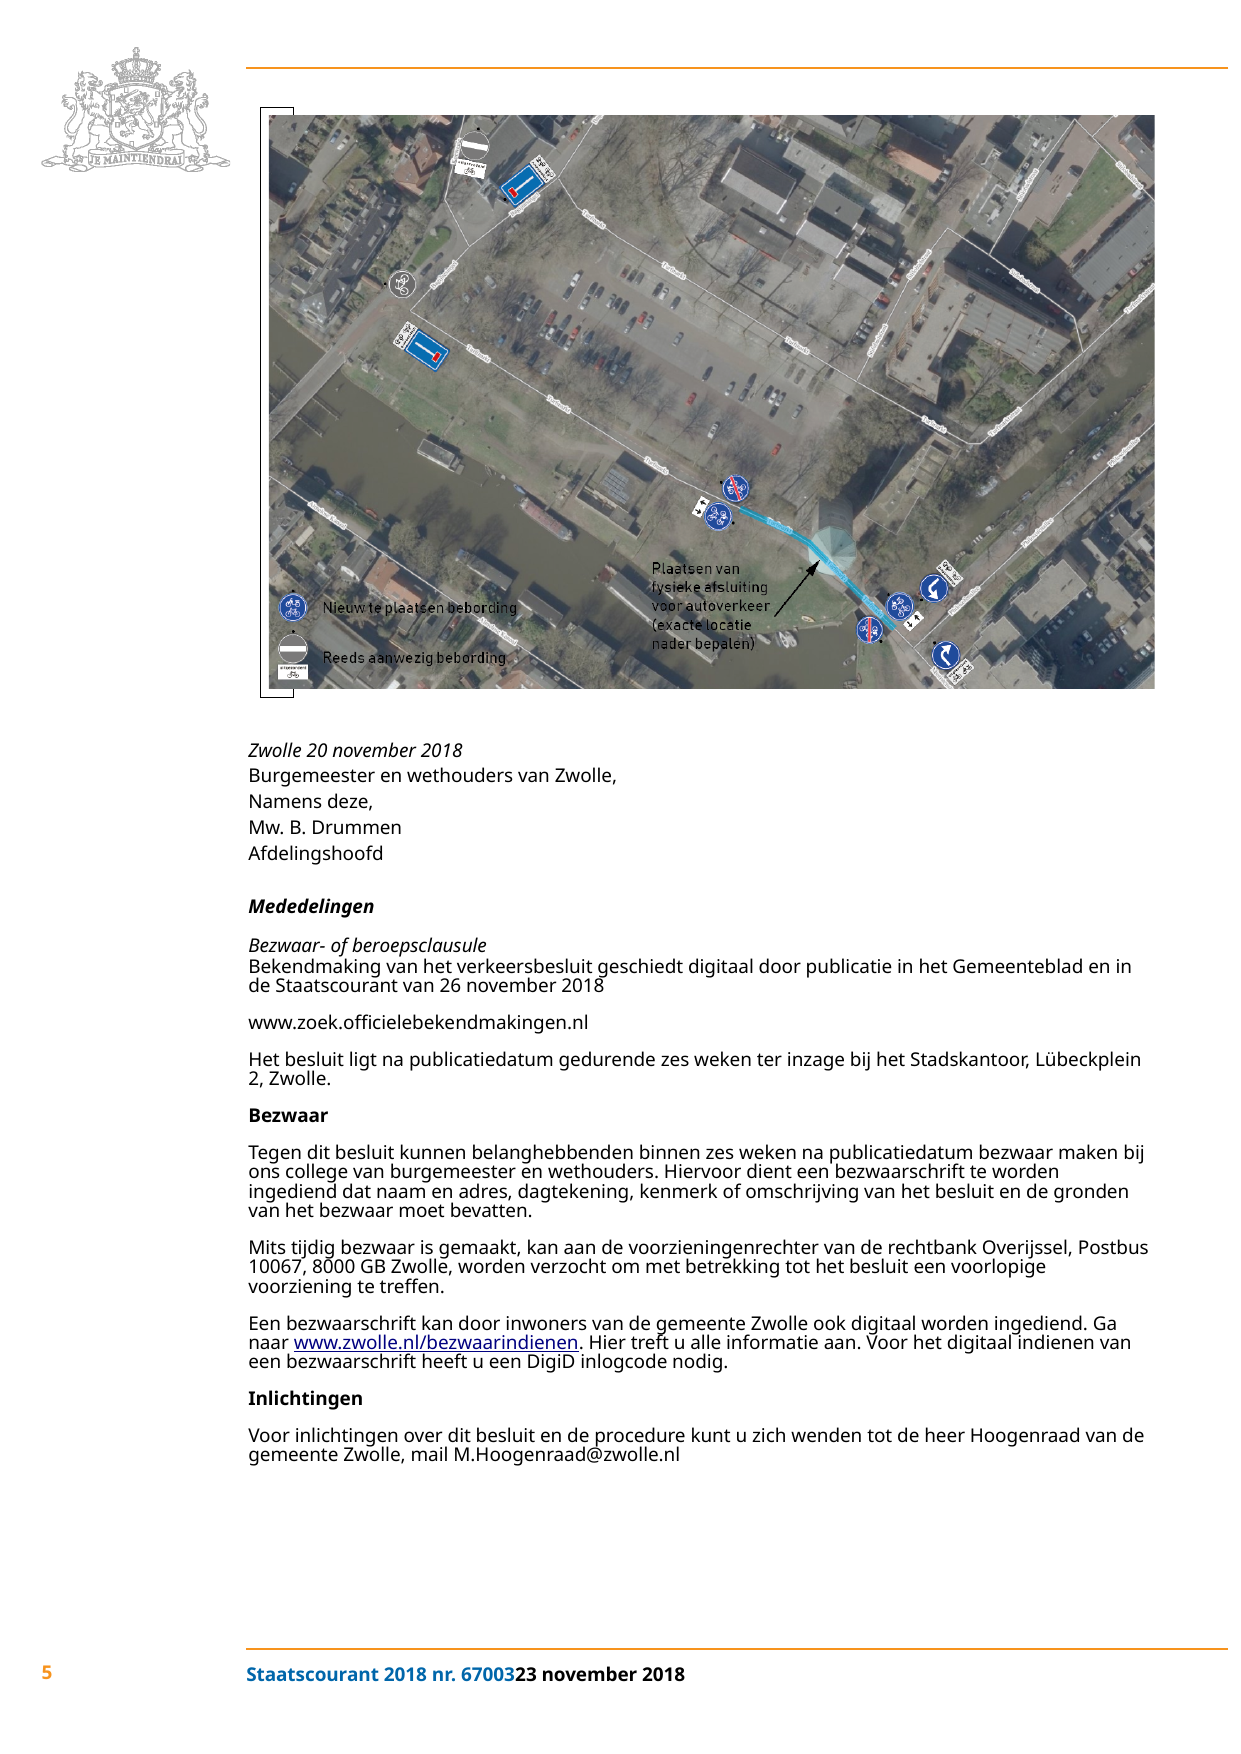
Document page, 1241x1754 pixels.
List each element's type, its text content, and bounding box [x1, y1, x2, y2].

text Bezwaar [248, 1107, 1152, 1127]
text Burgemeester en wethouders van Zwolle, [248, 763, 1152, 788]
text Inlichtingen [248, 1390, 1152, 1409]
text Namens deze, [248, 788, 1152, 814]
text Het besluit ligt na publicatiedatum gedurende zes weken ter inzage bij het Stadskantoor, Lübeckplein 2, Zwolle. [248, 1051, 1152, 1089]
text Mededelingen [248, 893, 1152, 918]
text Afdelingshoofd [248, 840, 1152, 866]
text Een bezwaarschrift kan door inwoners van de gemeente Zwolle ook digitaal worden ingediend. Ga naar www.zwolle.nl/bezwaarindienen. Hier treft u alle informatie aan. Voor het digitaal indienen van een bezwaarschrift heeft u een DigiD inlogcode nodig. [248, 1314, 1152, 1372]
picture [41, 47, 231, 172]
text Voor inlichtingen over dit besluit en de procedure kunt u zich wenden tot de heer Hoogenraad van de gemeente Zwolle, mail M.Hoogenraad@zwolle.nl [248, 1427, 1152, 1466]
text www.zoek.officielebekendmakingen.nl [248, 1014, 1152, 1033]
text Mw. B. Drummen [248, 814, 1152, 840]
text Bekendmaking van het verkeersbesluit geschiedt digitaal door publicatie in het Gemeenteblad en in de Staatscourant van 26 november 2018 [248, 958, 1152, 996]
text Zwolle 20 november 2018 [248, 737, 1152, 763]
text Mits tijdig bezwaar is gemaakt, kan aan de voorzieningenrechter van de rechtbank Overijssel, Postbus 10067, 8000 GB Zwolle, worden verzocht om met betrekking tot het besluit een voorlopige voorziening te treffen. [248, 1239, 1152, 1297]
picture [268, 115, 1155, 689]
text Tegen dit besluit kunnen belanghebbenden binnen zes weken na publicatiedatum bezwaar maken bij ons college van burgemeester en wethouders. Hiervoor dient een bezwaarschrift te worden ingediend dat naam en adres, dagtekening, kenmerk of omschrijving van het besluit en de gronden van het bezwaar moet bevatten. [248, 1144, 1152, 1221]
text Bezwaar- of beroepsclausule [248, 932, 1152, 958]
